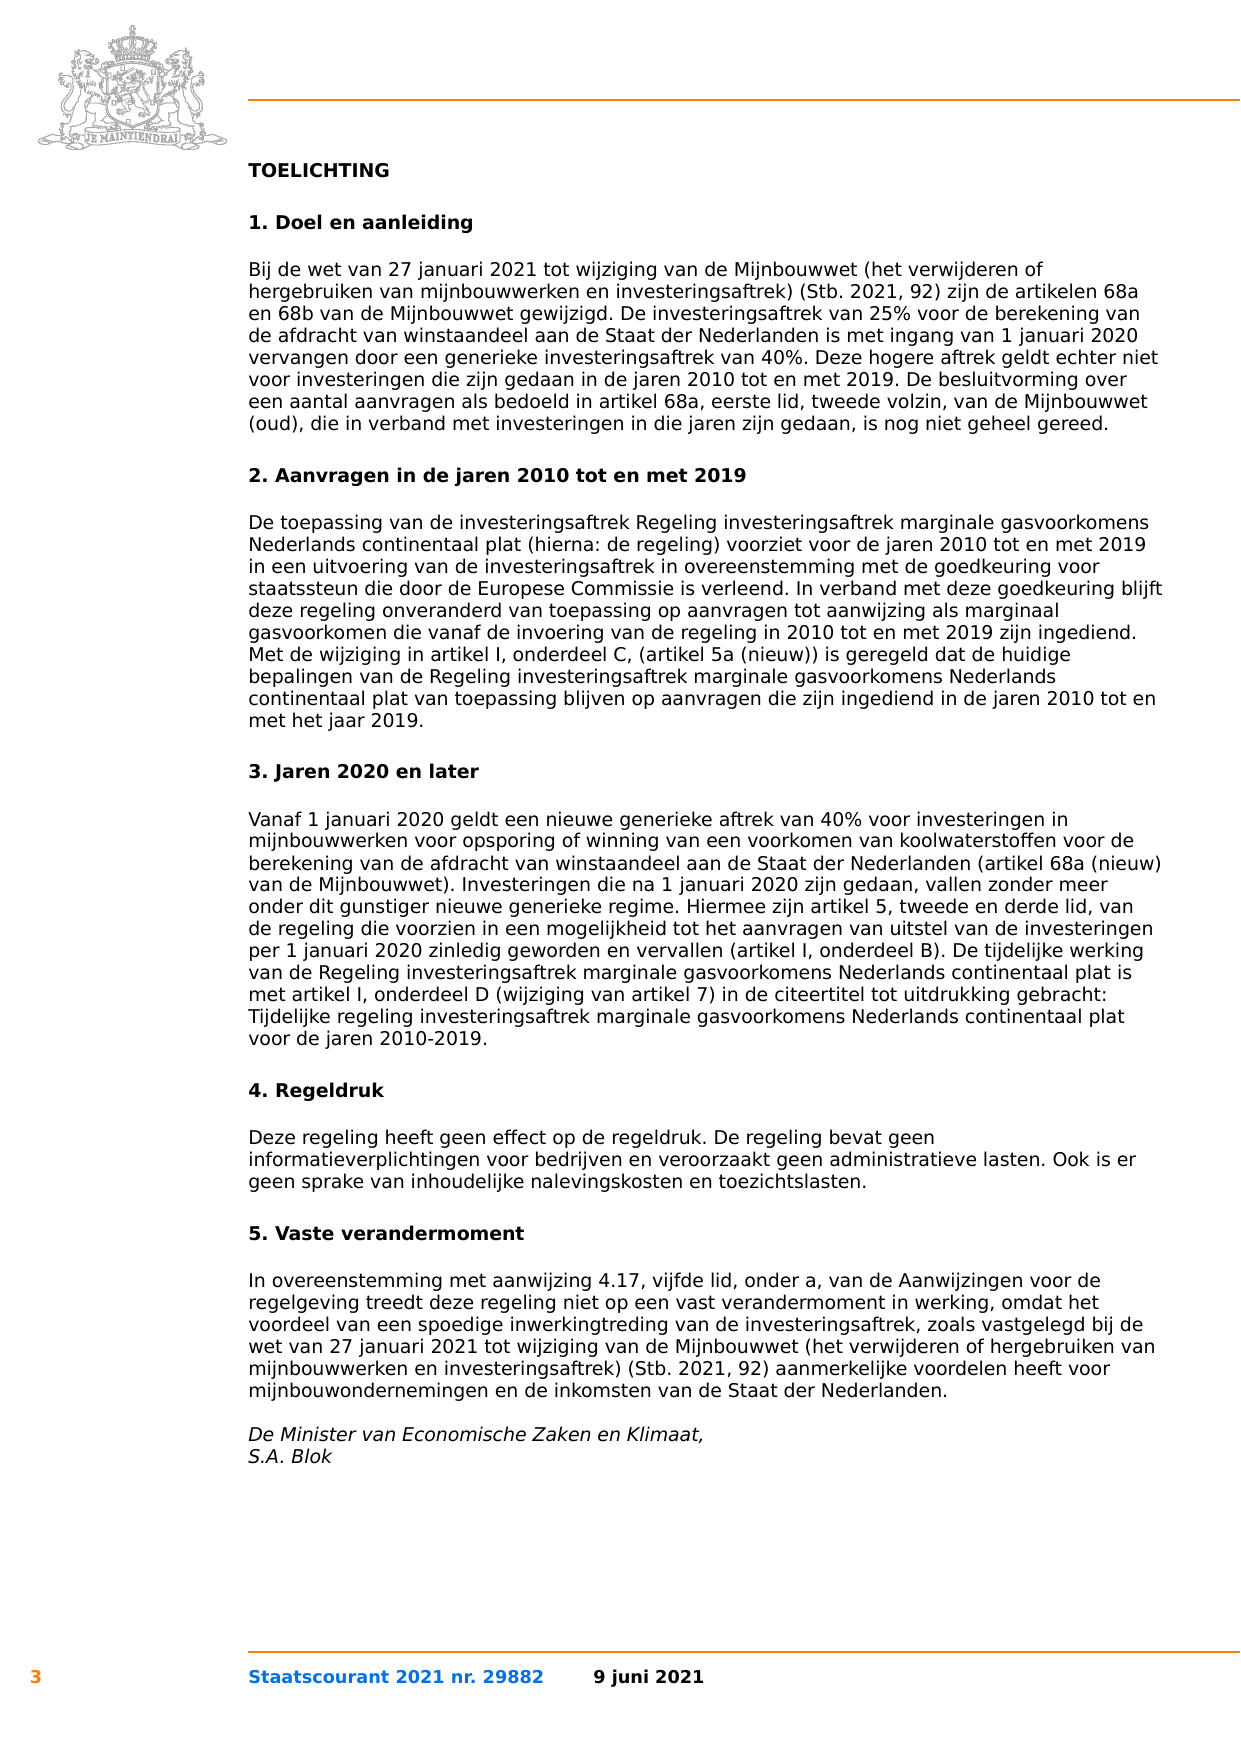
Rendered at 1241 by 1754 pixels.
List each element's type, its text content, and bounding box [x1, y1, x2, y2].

subtitle 3. Jaren 2020 en later [248, 761, 1163, 783]
subtitle 2. Aanvragen in de jaren 2010 tot en met 2019 [248, 465, 1163, 487]
picture [38, 25, 227, 150]
subtitle 4. Regeldruk [248, 1080, 1163, 1102]
text Deze regeling heeft geen effect op de regeldruk. De regeling bevat geen informatieverplichtingen voor bedrijven en veroorzaakt geen administratieve lasten. Ook is er geen sprake van inhoudelijke nalevingskosten en toezichtslasten. [248, 1127, 1163, 1193]
text In overeenstemming met aanwijzing 4.17, vijfde lid, onder a, van de Aanwijzingen voor de regelgeving treedt deze regeling niet op een vast verandermoment in werking, omdat het voordeel van een spoedige inwerkingtreding van de investeringsaftrek, zoals vastgelegd bij de wet van 27 januari 2021 tot wijziging van de Mijnbouwwet (het verwijderen of hergebruiken van mijnbouwwerken en investeringsaftrek) (Stb. 2021, 92) aanmerkelijke voordelen heeft voor mijnbouwondernemingen en de inkomsten van de Staat der Nederlanden. [248, 1270, 1163, 1402]
subtitle 5. Vaste verandermoment [248, 1223, 1163, 1245]
text De toepassing van de investeringsaftrek Regeling investeringsaftrek marginale gasvoorkomens Nederlands continentaal plat (hierna: de regeling) voorziet voor de jaren 2010 tot en met 2019 in een uitvoering van de investeringsaftrek in overeenstemming met de goedkeuring voor staatssteun die door de Europese Commissie is verleend. In verband met deze goedkeuring blijft deze regeling onveranderd van toepassing op aanvragen tot aanwijzing als marginaal gasvoorkomen die vanaf de invoering van de regeling in 2010 tot en met 2019 zijn ingediend. Met de wijziging in artikel I, onderdeel C, (artikel 5a (nieuw)) is geregeld dat de huidige bepalingen van de Regeling investeringsaftrek marginale gasvoorkomens Nederlands continentaal plat van toepassing blijven op aanvragen die zijn ingediend in de jaren 2010 tot en met het jaar 2019. [248, 512, 1163, 731]
subtitle TOELICHTING [248, 160, 1163, 182]
text Vanaf 1 januari 2020 geldt een nieuwe generieke aftrek van 40% voor investeringen in mijnbouwwerken voor opsporing of winning van een voorkomen van koolwaterstoffen voor de berekening van de afdracht van winstaandeel aan de Staat der Nederlanden (artikel 68a (nieuw) van de Mijnbouwwet). Investeringen die na 1 januari 2020 zijn gedaan, vallen zonder meer onder dit gunstiger nieuwe generieke regime. Hiermee zijn artikel 5, tweede en derde lid, van de regeling die voorzien in een mogelijkheid tot het aanvragen van uitstel van de investeringen per 1 januari 2020 zinledig geworden en vervallen (artikel I, onderdeel B). De tijdelijke werking van de Regeling investeringsaftrek marginale gasvoorkomens Nederlands continentaal plat is met artikel I, onderdeel D (wijziging van artikel 7) in de citeertitel tot uitdrukking gebracht: Tijdelijke regeling investeringsaftrek marginale gasvoorkomens Nederlands continentaal plat voor de jaren 2010-2019. [248, 808, 1163, 1050]
text Bij de wet van 27 januari 2021 tot wijziging van de Mijnbouwwet (het verwijderen of hergebruiken van mijnbouwwerken en investeringsaftrek) (Stb. 2021, 92) zijn de artikelen 68a en 68b van de Mijnbouwwet gewijzigd. De investeringsaftrek van 25% voor de berekening van de afdracht van winstaandeel aan de Staat der Nederlanden is met ingang van 1 januari 2020 vervangen door een generieke investeringsaftrek van 40%. Deze hogere aftrek geldt echter niet voor investeringen die zijn gedaan in de jaren 2010 tot en met 2019. De besluitvorming over een aantal aanvragen als bedoeld in artikel 68a, eerste lid, tweede volzin, van de Mijnbouwwet (oud), die in verband met investeringen in die jaren zijn gedaan, is nog niet geheel gereed. [248, 259, 1163, 435]
subtitle 1. Doel en aanleiding [248, 212, 1163, 234]
text De Minister van Economische Zaken en Klimaat, S.A. Blok [248, 1424, 1163, 1468]
